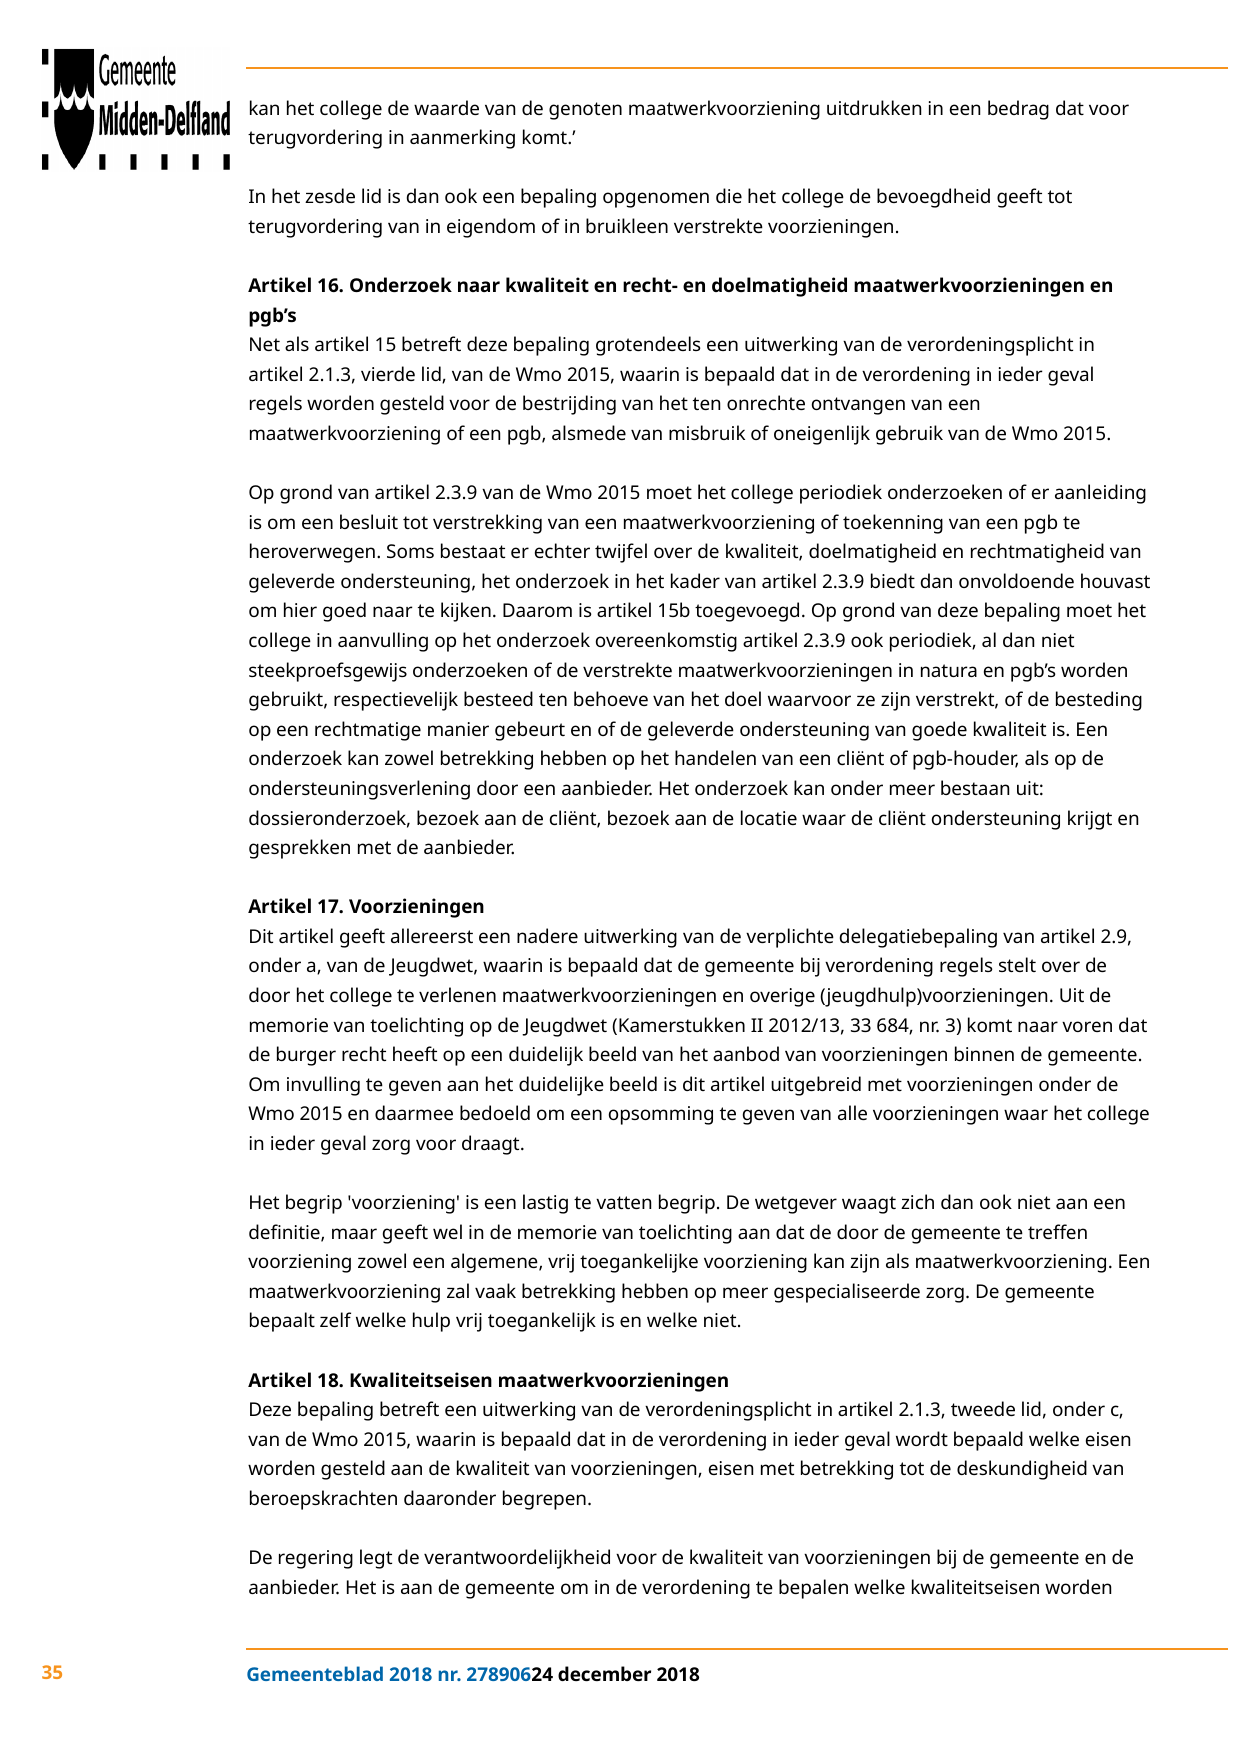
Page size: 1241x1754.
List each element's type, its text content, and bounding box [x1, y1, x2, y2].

text Artikel 16. Onderzoek naar kwaliteit en recht- en doelmatigheid maatwerkvoorzieningen en pgb’s [248, 272, 1152, 328]
text Het begrip 'voorziening' is een lastig te vatten begrip. De wetgever waagt zich dan ook niet aan een definitie, maar geeft wel in de memorie van toelichting aan dat de door de gemeente te treffen voorziening zowel een algemene, vrij toegankelijke voorziening kan zijn als maatwerkvoorziening. Een maatwerkvoorziening zal vaak betrekking hebben op meer gespecialiseerde zorg. De gemeente bepaalt zelf welke hulp vrij toegankelijk is en welke niet. [248, 1189, 1152, 1333]
text Net als artikel 15 betreft deze bepaling grotendeels een uitwerking van de verordeningsplicht in artikel 2.1.3, vierde lid, van de Wmo 2015, waarin is bepaald dat in de verordening in ieder geval regels worden gesteld voor de bestrijding van het ten onrechte ontvangen van een maatwerkvoorziening of een pgb, alsmede van misbruik of oneigenlijk gebruik van de Wmo 2015. [248, 331, 1152, 446]
text Artikel 17. Voorzieningen [248, 893, 1152, 919]
text Artikel 18. Kwaliteitseisen maatwerkvoorzieningen [248, 1367, 1152, 1393]
text In het zesde lid is dan ook een bepaling opgenomen die het college de bevoegdheid geeft tot terugvordering van in eigendom of in bruikleen verstrekte voorzieningen. [248, 183, 1152, 239]
text kan het college de waarde van de genoten maatwerkvoorziening uitdrukken in een bedrag dat voor terugvordering in aanmerking komt.’ [248, 95, 1152, 150]
text Op grond van artikel 2.3.9 van de Wmo 2015 moet het college periodiek onderzoeken of er aanleiding is om een besluit tot verstrekking van een maatwerkvoorziening of toekenning van een pgb te heroverwegen. Soms bestaat er echter twijfel over de kwaliteit, doelmatigheid en rechtmatigheid van geleverde ondersteuning, het onderzoek in het kader van artikel 2.3.9 biedt dan onvoldoende houvast om hier goed naar te kijken. Daarom is artikel 15b toegevoegd. Op grond van deze bepaling moet het college in aanvulling op het onderzoek overeenkomstig artikel 2.3.9 ook periodiek, al dan niet steekproefsgewijs onderzoeken of de verstrekte maatwerkvoorzieningen in natura en pgb’s worden gebruikt, respectievelijk besteed ten behoeve van het doel waarvoor ze zijn verstrekt, of de besteding op een rechtmatige manier gebeurt en of de geleverde ondersteuning van goede kwaliteit is. Een onderzoek kan zowel betrekking hebben op het handelen van een cliënt of pgb-houder, als op de ondersteuningsverlening door een aanbieder. Het onderzoek kan onder meer bestaan uit: dossieronderzoek, bezoek aan de cliënt, bezoek aan de locatie waar de cliënt ondersteuning krijgt en gesprekken met de aanbieder. [248, 479, 1152, 860]
picture [41, 47, 231, 172]
text De regering legt de verantwoordelijkheid voor de kwaliteit van voorzieningen bij de gemeente en de aanbieder. Het is aan de gemeente om in de verordening te bepalen welke kwaliteitseisen worden [248, 1544, 1152, 1600]
text Deze bepaling betreft een uitwerking van de verordeningsplicht in artikel 2.1.3, tweede lid, onder c, van de Wmo 2015, waarin is bepaald dat in de verordening in ieder geval wordt bepaald welke eisen worden gesteld aan de kwaliteit van voorzieningen, eisen met betrekking tot de deskundigheid van beroepskrachten daaronder begrepen. [248, 1396, 1152, 1511]
text Dit artikel geeft allereerst een nadere uitwerking van de verplichte delegatiebepaling van artikel 2.9, onder a, van de Jeugdwet, waarin is bepaald dat de gemeente bij verordening regels stelt over de door het college te verlenen maatwerkvoorzieningen en overige (jeugdhulp)voorzieningen. Uit de memorie van toelichting op de Jeugdwet (Kamerstukken II 2012/13, 33 684, nr. 3) komt naar voren dat de burger recht heeft op een duidelijk beeld van het aanbod van voorzieningen binnen de gemeente. Om invulling te geven aan het duidelijke beeld is dit artikel uitgebreid met voorzieningen onder de Wmo 2015 en daarmee bedoeld om een opsomming te geven van alle voorzieningen waar het college in ieder geval zorg voor draagt. [248, 923, 1152, 1156]
